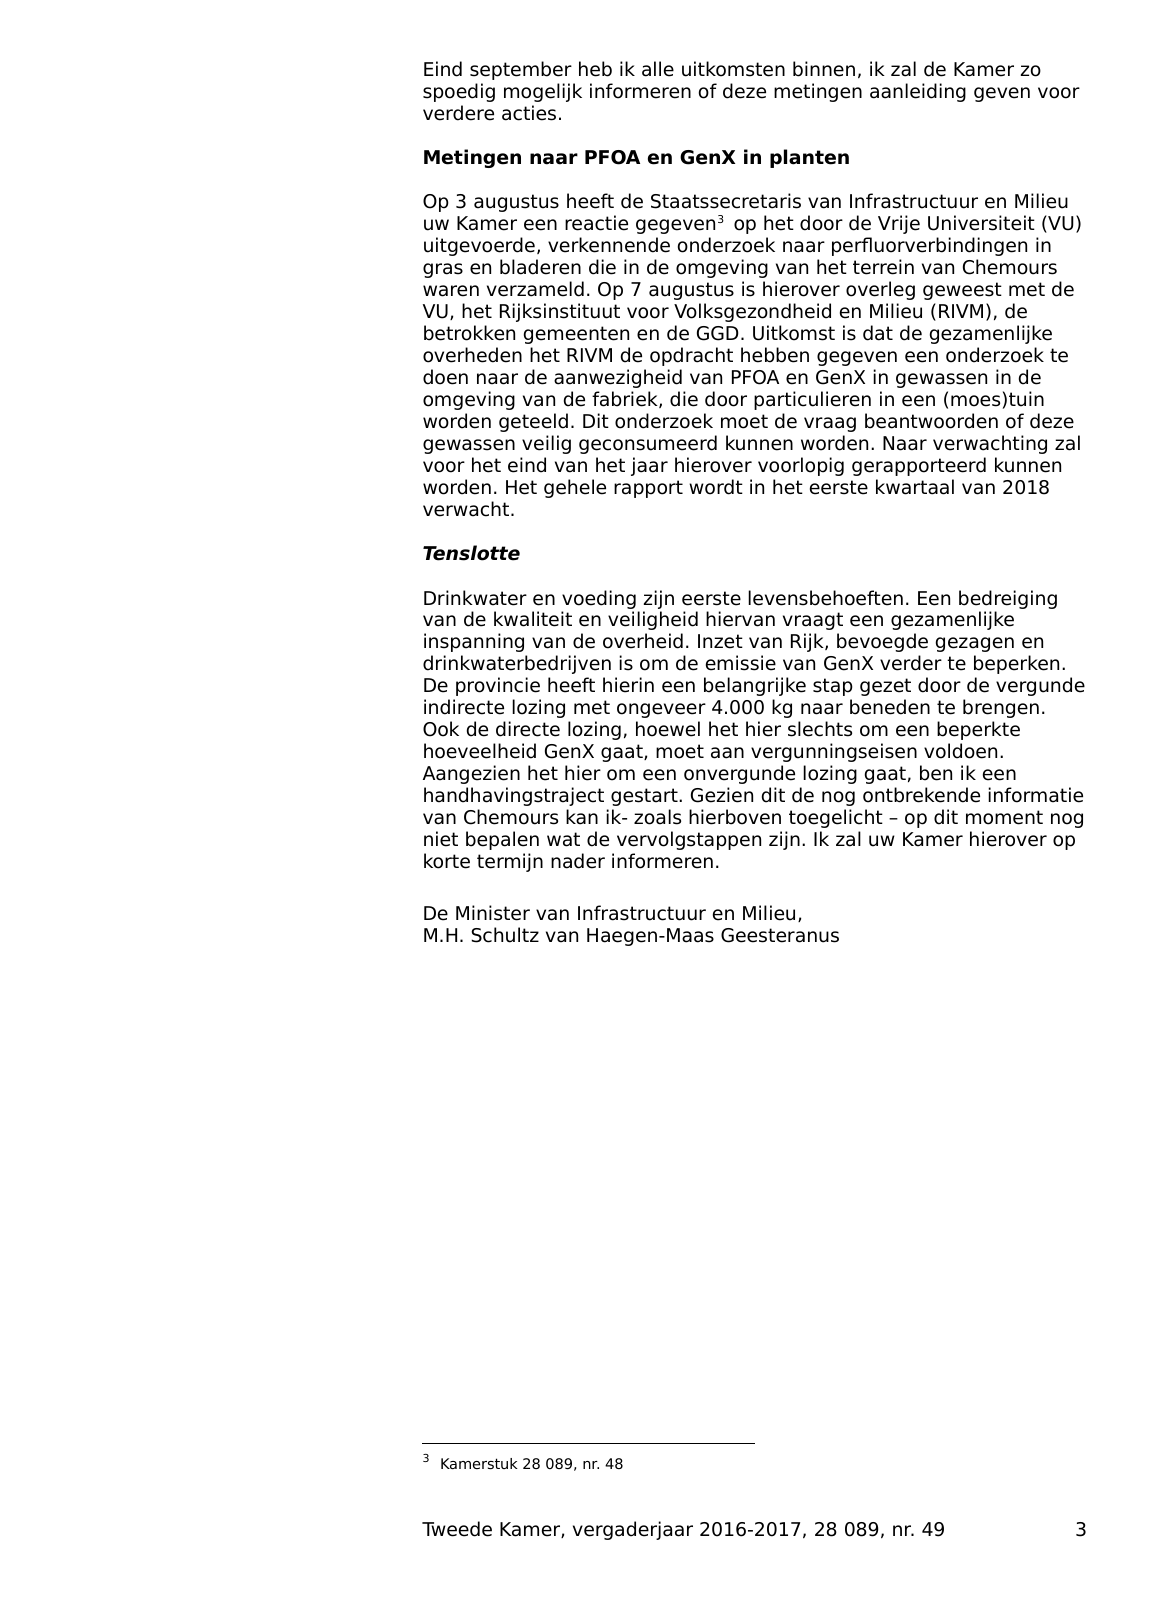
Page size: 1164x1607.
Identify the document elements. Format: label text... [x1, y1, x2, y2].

text Drinkwater en voeding zijn eerste levensbehoeften. Een bedreiging van de kwaliteit en veiligheid hiervan vraagt een gezamenlijke inspanning van de overheid. Inzet van Rijk, bevoegde gezagen en drinkwaterbedrijven is om de emissie van GenX verder te beperken. De provincie heeft hierin een belangrijke stap gezet door de vergunde indirecte lozing met ongeveer 4.000 kg naar beneden te brengen. Ook de directe lozing, hoewel het hier slechts om een beperkte hoeveelheid GenX gaat, moet aan vergunningseisen voldoen. Aangezien het hier om een onvergunde lozing gaat, ben ik een handhavingstraject gestart. Gezien dit de nog ontbrekende informatie van Chemours kan ik- zoals hierboven toegelicht – op dit moment nog niet bepalen wat de vervolgstappen zijn. Ik zal uw Kamer hierover op korte termijn nader informeren. [422, 587, 1087, 873]
text De Minister van Infrastructuur en Milieu, M.H. Schultz van Haegen-Maas Geesteranus [422, 903, 1087, 947]
subtitle Tenslotte [422, 543, 1087, 565]
text Op 3 augustus heeft de Staatssecretaris van Infrastructuur en Milieu uw Kamer een reactie gegeven op het door de Vrije Universiteit (VU) uitgevoerde, verkennende onderzoek naar perfluorverbindingen in gras en bladeren die in de omgeving van het terrein van Chemours waren verzameld. Op 7 augustus is hierover overleg geweest met de VU, het Rijksinstituut voor Volksgezondheid en Milieu (RIVM), de betrokken gemeenten en de GGD. Uitkomst is dat de gezamenlijke overheden het RIVM de opdracht hebben gegeven een onderzoek te doen naar de aanwezigheid van PFOA en GenX in gewassen in de omgeving van de fabriek, die door particulieren in een (moes)tuin worden geteeld. Dit onderzoek moet de vraag beantwoorden of deze gewassen veilig geconsumeerd kunnen worden. Naar verwachting zal voor het eind van het jaar hierover voorlopig gerapporteerd kunnen worden. Het gehele rapport wordt in het eerste kwartaal van 2018 verwacht. [422, 191, 1087, 521]
text Eind september heb ik alle uitkomsten binnen, ik zal de Kamer zo spoedig mogelijk informeren of deze metingen aanleiding geven voor verdere acties. [422, 59, 1087, 125]
text Kamerstuk 28 089, nr. 48 [422, 1452, 1087, 1474]
subtitle Metingen naar PFOA en GenX in planten [422, 147, 1087, 169]
